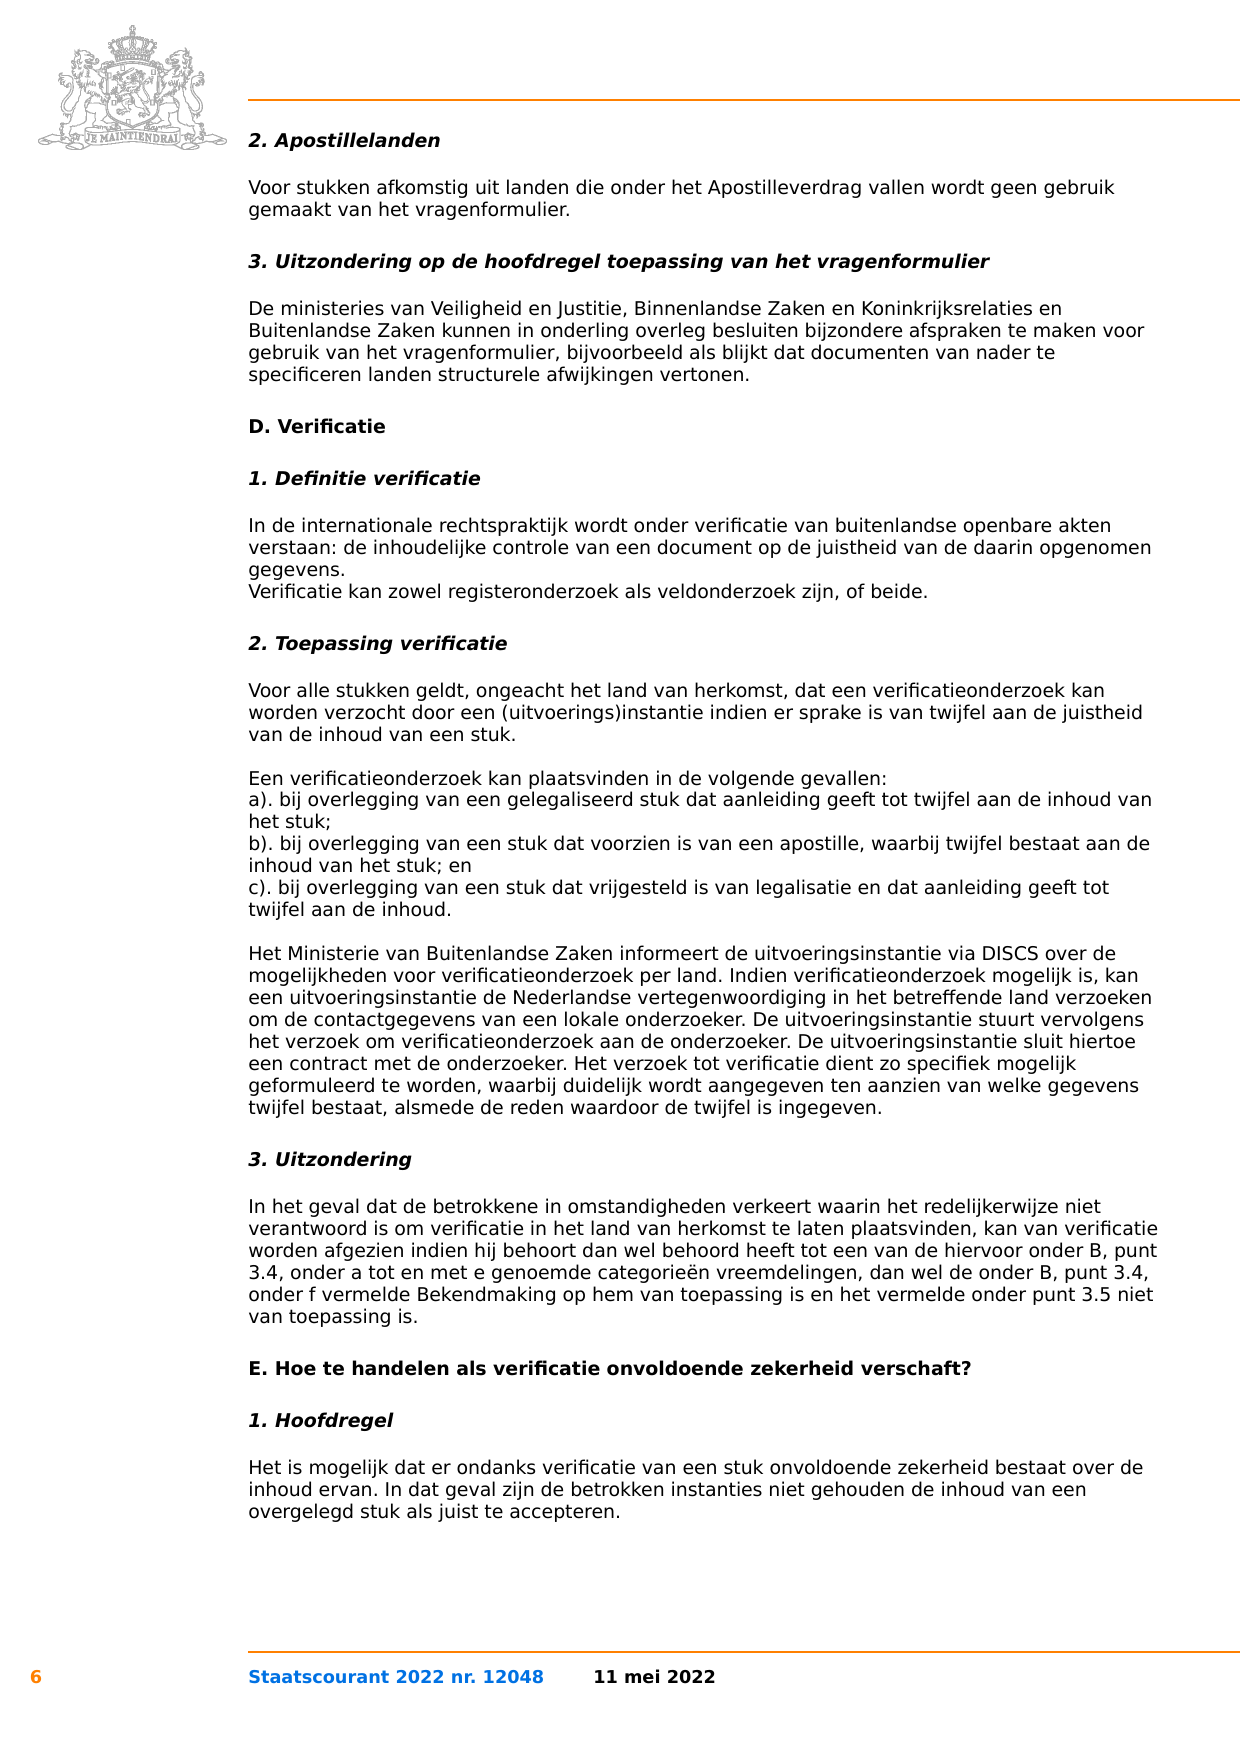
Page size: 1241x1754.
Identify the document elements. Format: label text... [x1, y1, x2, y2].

subtitle E. Hoe te handelen als verificatie onvoldoende zekerheid verschaft? [248, 1358, 1163, 1380]
subtitle D. Verificatie [248, 416, 1163, 438]
text a). bij overlegging van een gelegaliseerd stuk dat aanleiding geeft tot twijfel aan de inhoud van het stuk; [248, 789, 1163, 833]
subtitle 3. Uitzondering [248, 1149, 1163, 1171]
picture [38, 25, 227, 150]
subtitle 2. Apostillelanden [248, 130, 1163, 152]
text Voor stukken afkomstig uit landen die onder het Apostilleverdrag vallen wordt geen gebruik gemaakt van het vragenformulier. [248, 177, 1163, 221]
subtitle 3. Uitzondering op de hoofdregel toepassing van het vragenformulier [248, 251, 1163, 273]
text De ministeries van Veiligheid en Justitie, Binnenlandse Zaken en Koninkrijksrelaties en Buitenlandse Zaken kunnen in onderling overleg besluiten bijzondere afspraken te maken voor gebruik van het vragenformulier, bijvoorbeeld als blijkt dat documenten van nader te specificeren landen structurele afwijkingen vertonen. [248, 298, 1163, 386]
text Verificatie kan zowel registeronderzoek als veldonderzoek zijn, of beide. [248, 581, 1163, 603]
subtitle 1. Definitie verificatie [248, 468, 1163, 490]
text Het Ministerie van Buitenlandse Zaken informeert de uitvoeringsinstantie via DISCS over de mogelijkheden voor verificatieonderzoek per land. Indien verificatieonderzoek mogelijk is, kan een uitvoeringsinstantie de Nederlandse vertegenwoordiging in het betreffende land verzoeken om de contactgegevens van een lokale onderzoeker. De uitvoeringsinstantie stuurt vervolgens het verzoek om verificatieonderzoek aan de onderzoeker. De uitvoeringsinstantie sluit hiertoe een contract met de onderzoeker. Het verzoek tot verificatie dient zo specifiek mogelijk geformuleerd te worden, waarbij duidelijk wordt aangegeven ten aanzien van welke gegevens twijfel bestaat, alsmede de reden waardoor de twijfel is ingegeven. [248, 943, 1163, 1119]
text b). bij overlegging van een stuk dat voorzien is van een apostille, waarbij twijfel bestaat aan de inhoud van het stuk; en [248, 833, 1163, 877]
text Het is mogelijk dat er ondanks verificatie van een stuk onvoldoende zekerheid bestaat over de inhoud ervan. In dat geval zijn de betrokken instanties niet gehouden de inhoud van een overgelegd stuk als juist te accepteren. [248, 1457, 1163, 1523]
text In de internationale rechtspraktijk wordt onder verificatie van buitenlandse openbare akten verstaan: de inhoudelijke controle van een document op de juistheid van de daarin opgenomen gegevens. [248, 515, 1163, 581]
subtitle 1. Hoofdregel [248, 1410, 1163, 1432]
text Een verificatieonderzoek kan plaatsvinden in de volgende gevallen: [248, 767, 1163, 789]
text c). bij overlegging van een stuk dat vrijgesteld is van legalisatie en dat aanleiding geeft tot twijfel aan de inhoud. [248, 877, 1163, 921]
subtitle 2. Toepassing verificatie [248, 633, 1163, 654]
text Voor alle stukken geldt, ongeacht het land van herkomst, dat een verificatieonderzoek kan worden verzocht door een (uitvoerings)instantie indien er sprake is van twijfel aan de juistheid van de inhoud van een stuk. [248, 679, 1163, 746]
text In het geval dat de betrokkene in omstandigheden verkeert waarin het redelijkerwijze niet verantwoord is om verificatie in het land van herkomst te laten plaatsvinden, kan van verificatie worden afgezien indien hij behoort dan wel behoord heeft tot een van de hiervoor onder B, punt 3.4, onder a tot en met e genoemde categorieën vreemdelingen, dan wel de onder B, punt 3.4, onder f vermelde Bekendmaking op hem van toepassing is en het vermelde onder punt 3.5 niet van toepassing is. [248, 1196, 1163, 1328]
